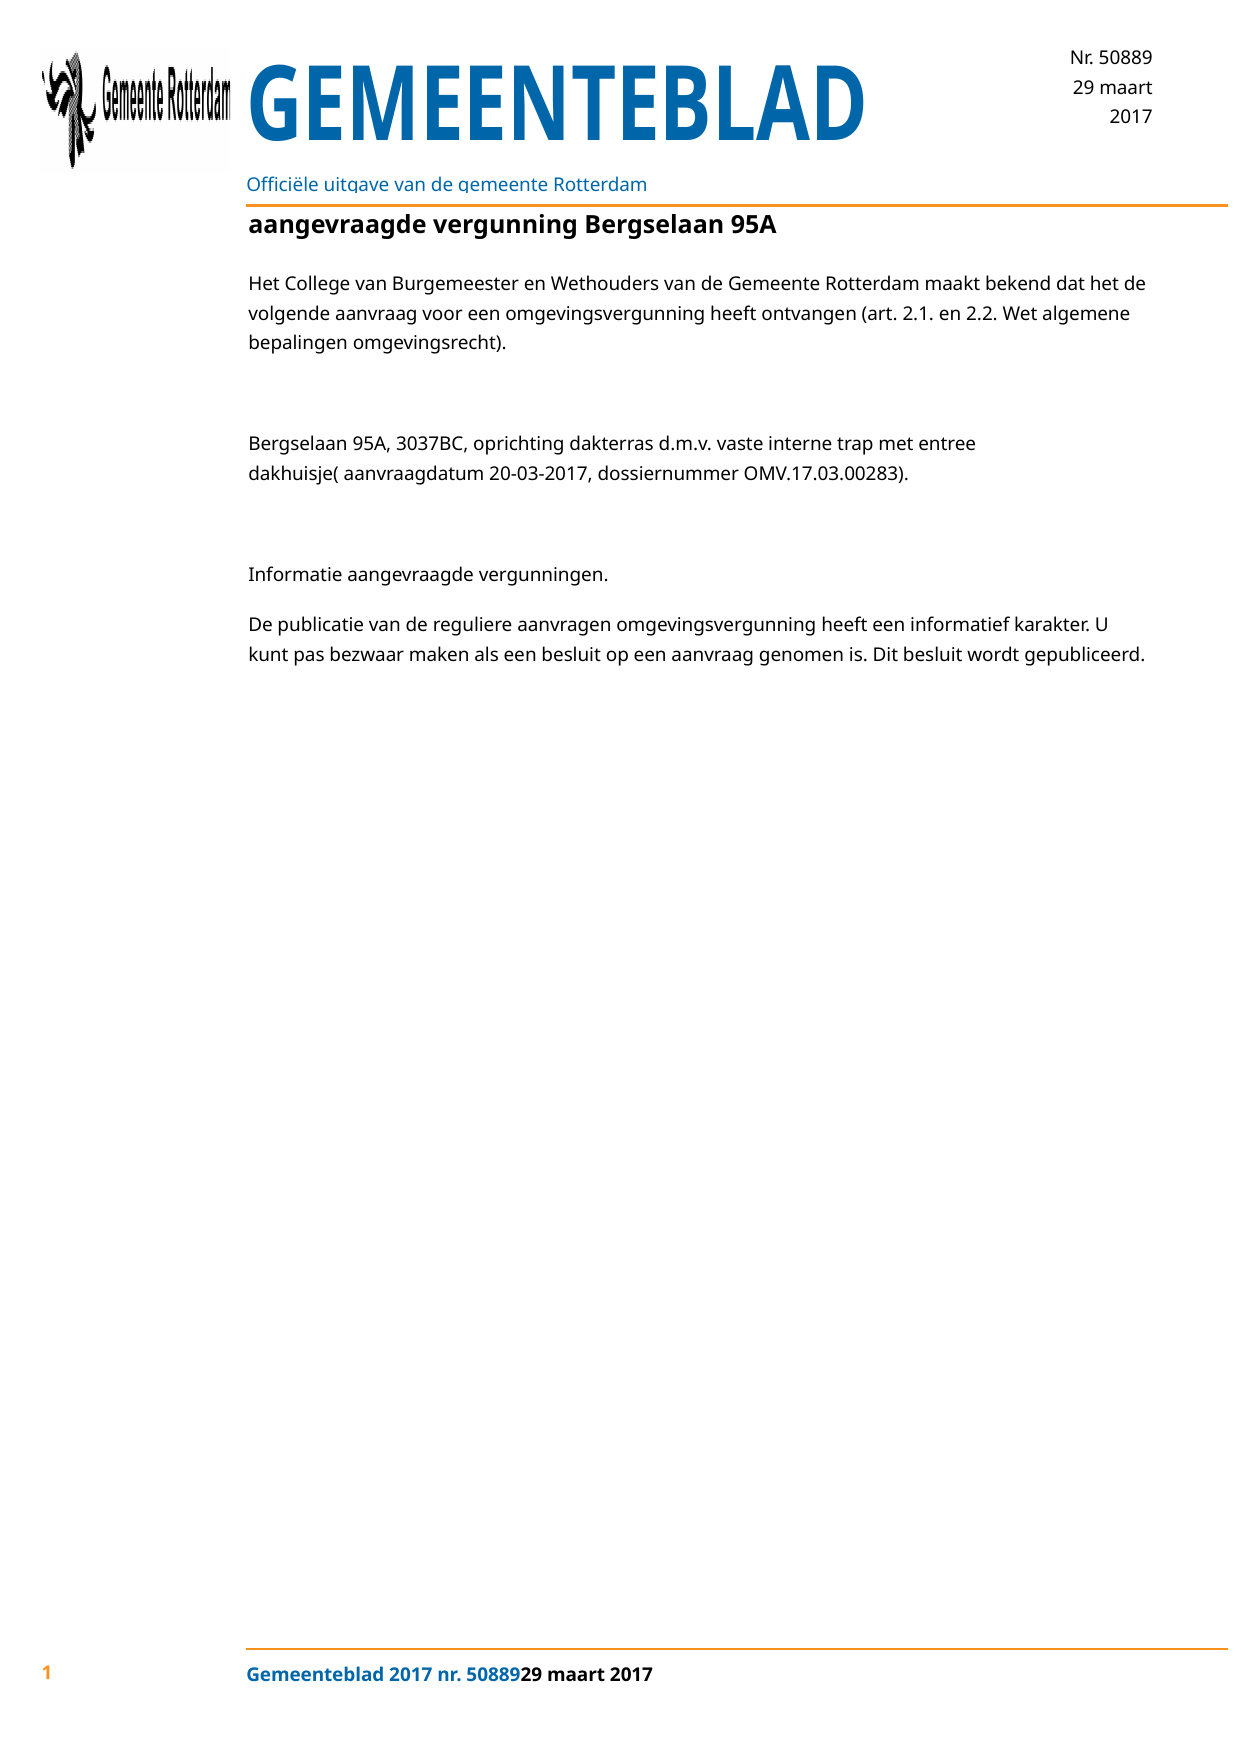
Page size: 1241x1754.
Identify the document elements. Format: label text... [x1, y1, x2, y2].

text aangevraagde vergunning Bergselaan 95A [248, 207, 1152, 241]
picture [41, 47, 231, 172]
text Bergselaan 95A, 3037BC, oprichting dakterras d.m.v. vaste interne trap met entree dakhuisje( aanvraagdatum 20-03-2017, dossiernummer OMV.17.03.00283). [248, 430, 1152, 486]
text Het College van Burgemeester en Wethouders van de Gemeente Rotterdam maakt bekend dat het de volgende aanvraag voor een omgevingsvergunning heeft ontvangen (art. 2.1. en 2.2. Wet algemene bepalingen omgevingsrecht). [248, 270, 1152, 355]
text Informatie aangevraagde vergunningen. [248, 561, 1152, 586]
text De publicatie van de reguliere aanvragen omgevingsvergunning heeft een informatief karakter. U kunt pas bezwaar maken als een besluit op een aanvraag genomen is. Dit besluit wordt gepubliceerd. [248, 611, 1152, 666]
